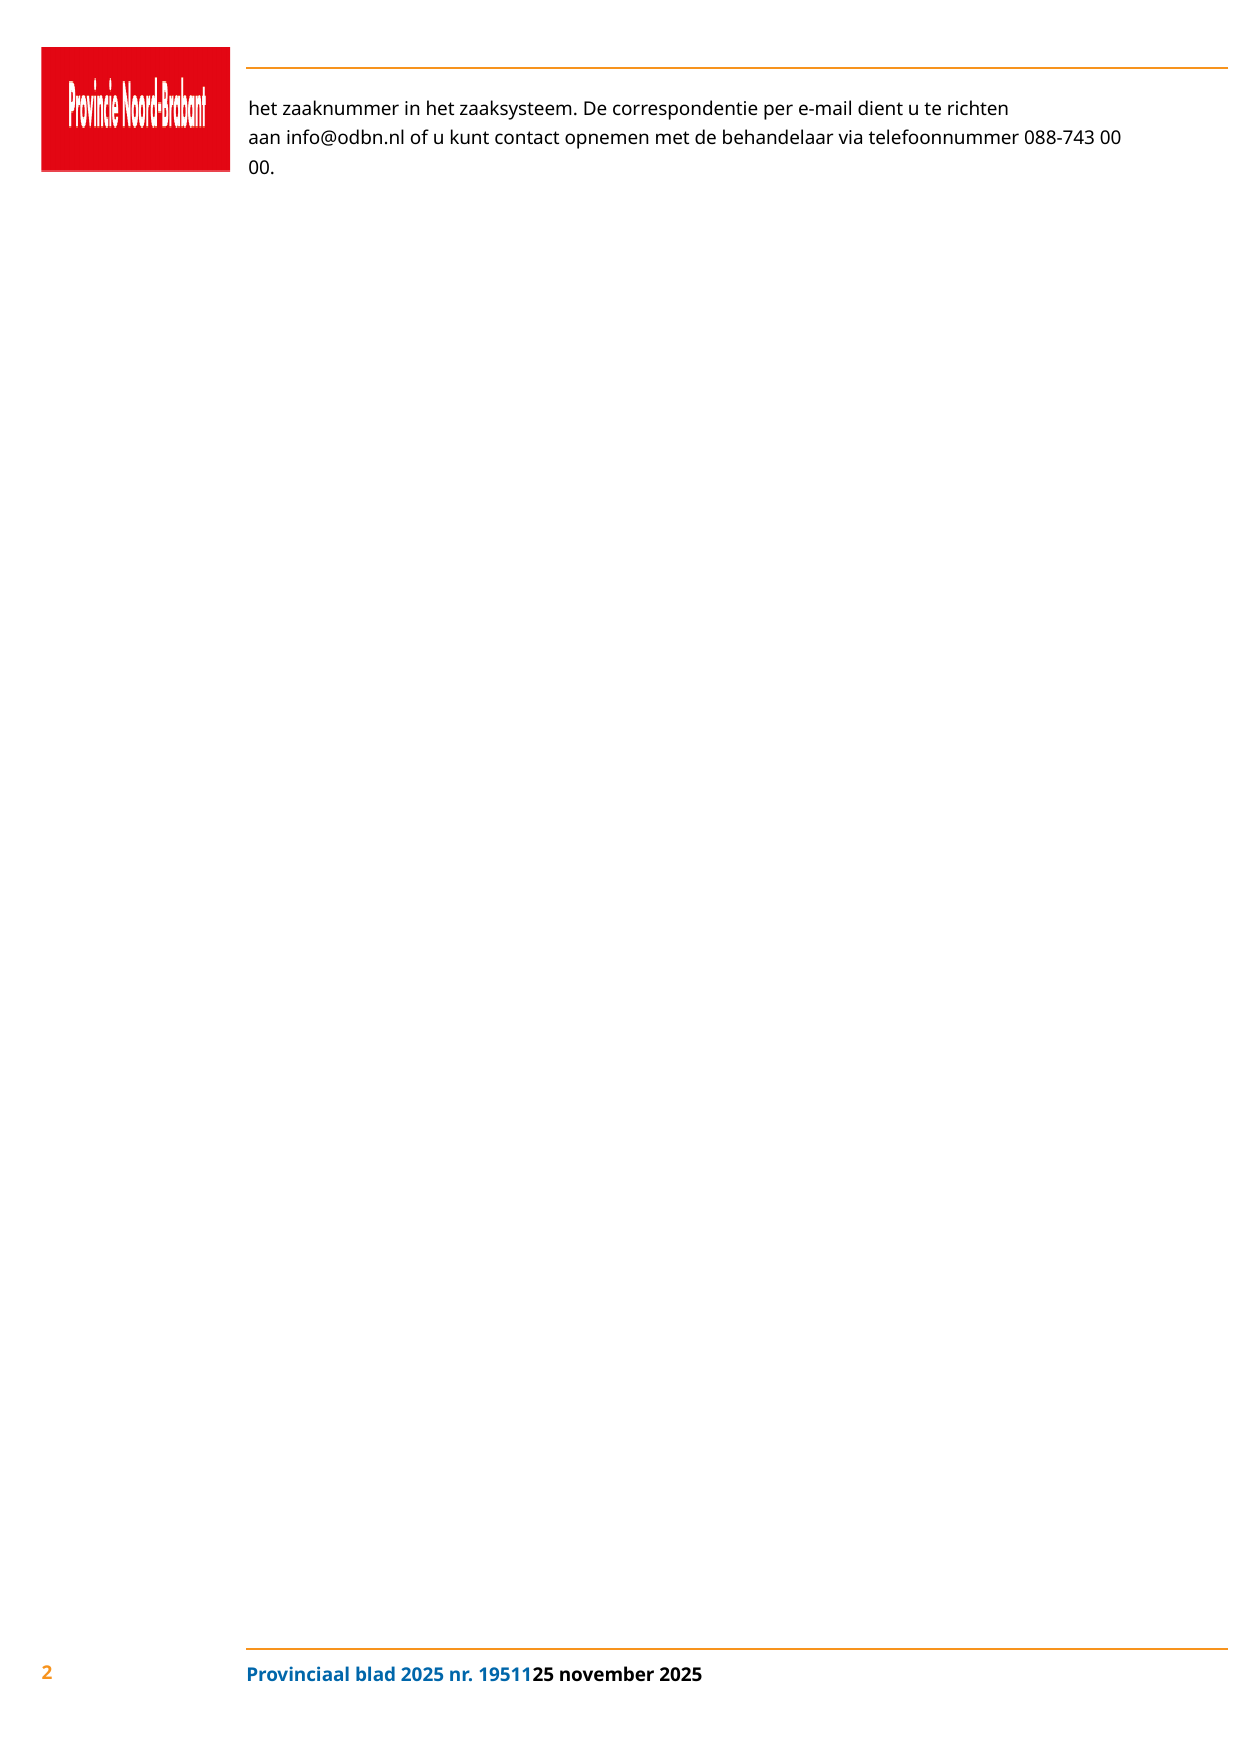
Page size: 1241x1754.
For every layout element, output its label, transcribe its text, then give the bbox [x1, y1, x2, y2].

picture [41, 47, 231, 172]
text het zaaknummer in het zaaksysteem. De correspondentie per e-mail dient u te richten aan info@odbn.nl of u kunt contact opnemen met de behandelaar via telefoonnummer 088-743 00 00. [248, 95, 1152, 180]
